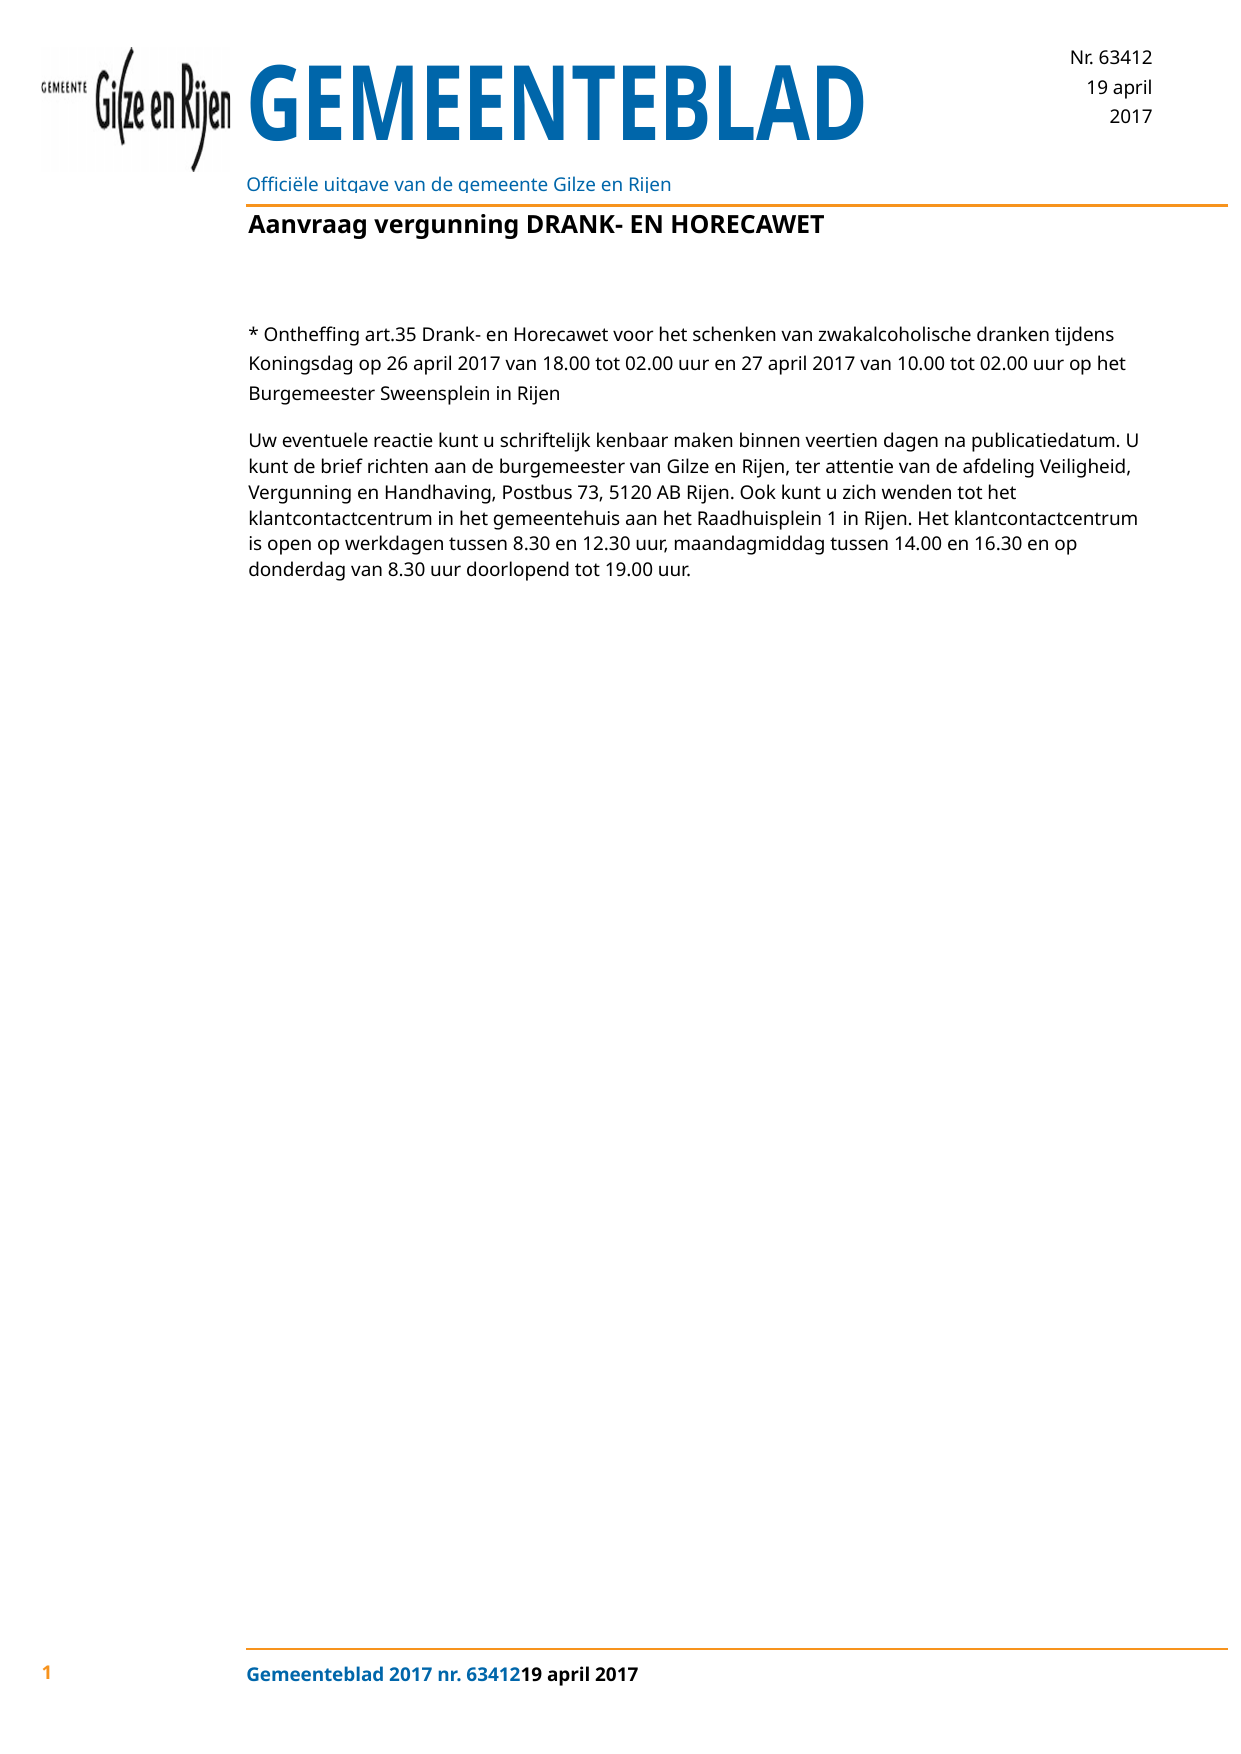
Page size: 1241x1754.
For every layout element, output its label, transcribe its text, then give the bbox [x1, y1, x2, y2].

text * Ontheffing art.35 Drank- en Horecawet voor het schenken van zwakalcoholische dranken tijdens Koningsdag op 26 april 2017 van 18.00 tot 02.00 uur en 27 april 2017 van 10.00 tot 02.00 uur op het Burgemeester Sweensplein in Rijen [248, 321, 1152, 406]
picture [41, 47, 231, 172]
text Uw eventuele reactie kunt u schriftelijk kenbaar maken binnen veertien dagen na publicatiedatum. U kunt de brief richten aan de burgemeester van Gilze en Rijen, ter attentie van de afdeling Veiligheid, Vergunning en Handhaving, Postbus 73, 5120 AB Rijen. Ook kunt u zich wenden tot het klantcontactcentrum in het gemeentehuis aan het Raadhuisplein 1 in Rijen. Het klantcontactcentrum is open op werkdagen tussen 8.30 en 12.30 uur, maandagmiddag tussen 14.00 en 16.30 en op donderdag van 8.30 uur doorlopend tot 19.00 uur. [248, 428, 1152, 582]
text Aanvraag vergunning DRANK- EN HORECAWET [248, 207, 1152, 241]
